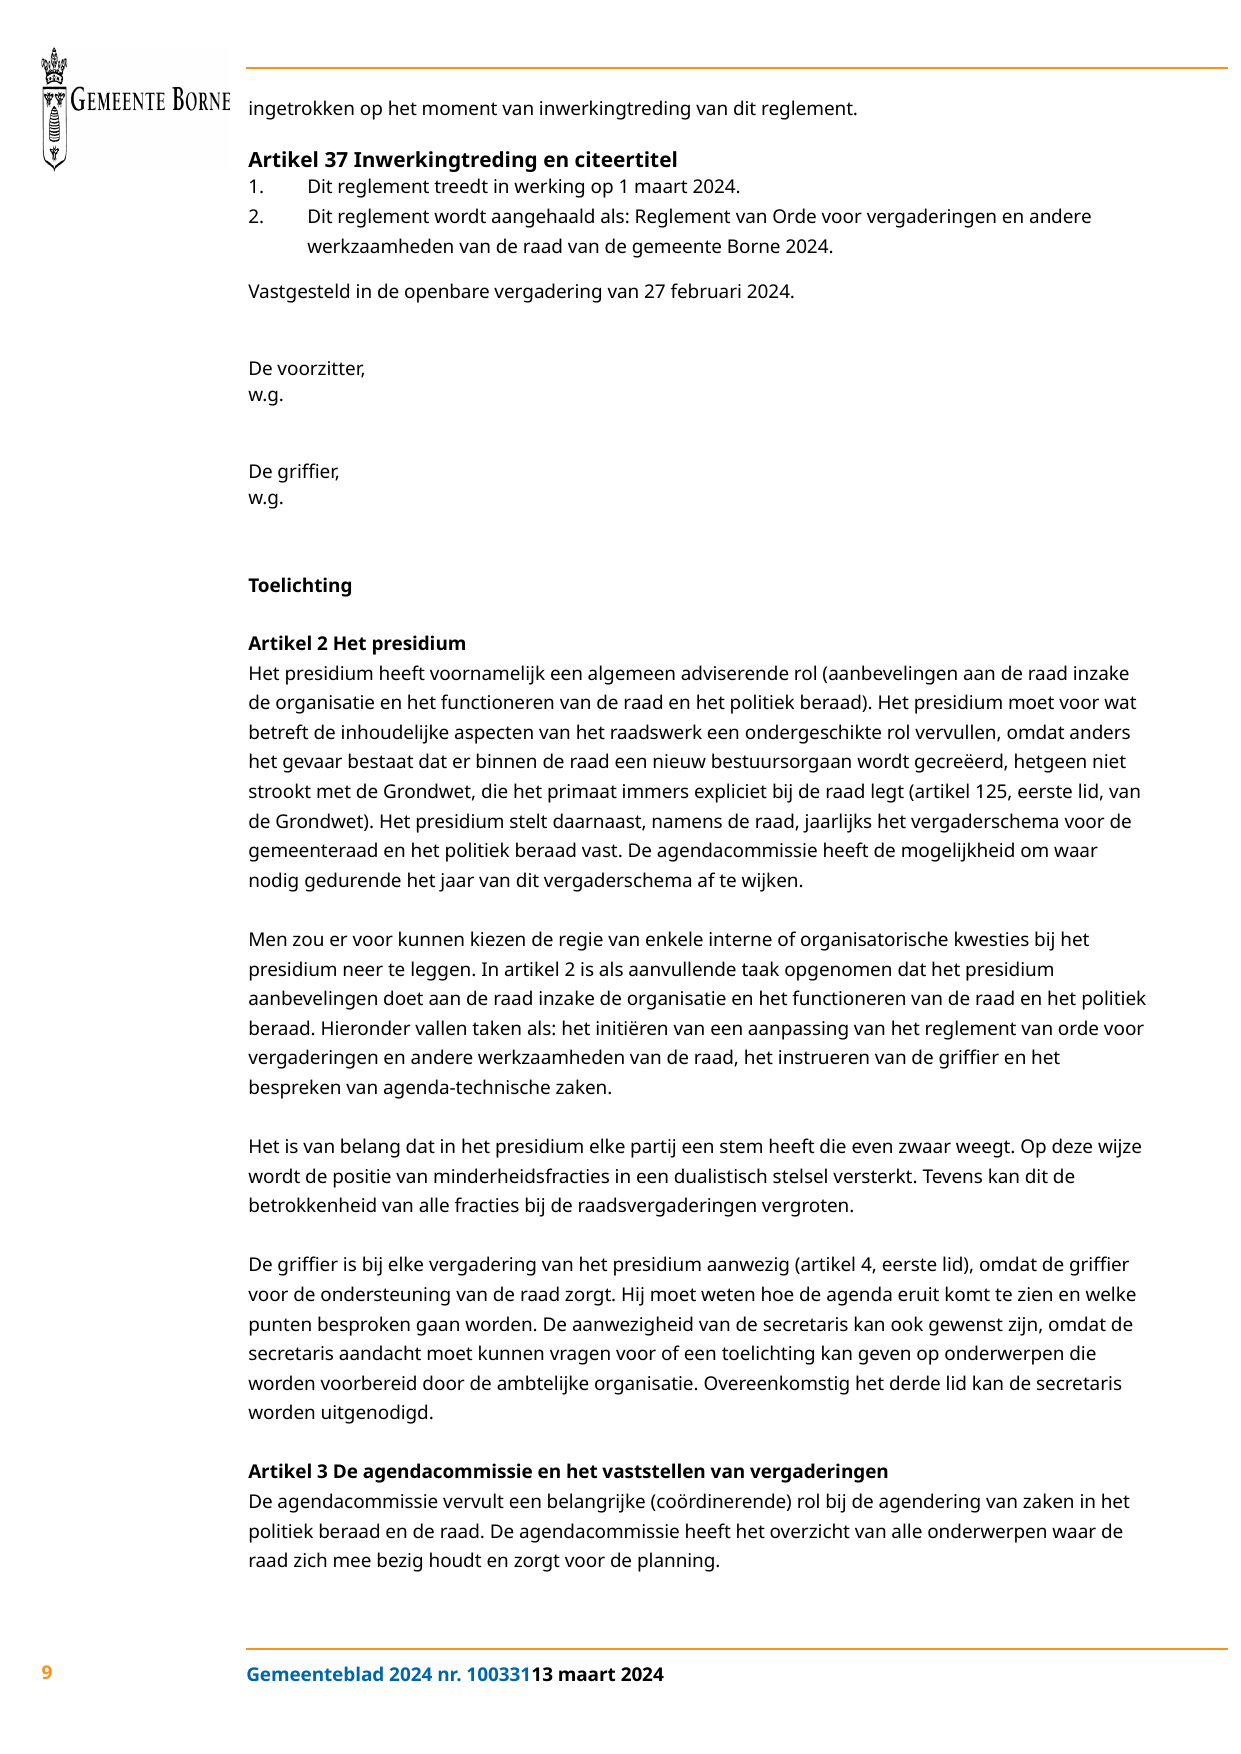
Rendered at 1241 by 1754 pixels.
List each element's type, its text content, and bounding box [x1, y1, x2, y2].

text Artikel 37 Inwerkingtreding en citeertitel [248, 145, 1152, 174]
picture [41, 47, 231, 172]
text Het presidium heeft voornamelijk een algemeen adviserende rol (aanbevelingen aan de raad inzake de organisatie en het functioneren van de raad en het politiek beraad). Het presidium moet voor wat betreft de inhoudelijke aspecten van het raadswerk een ondergeschikte rol vervullen, omdat anders het gevaar bestaat dat er binnen de raad een nieuw bestuursorgaan wordt gecreëerd, hetgeen niet strookt met de Grondwet, die het primaat immers expliciet bij de raad legt (artikel 125, eerste lid, van de Grondwet). Het presidium stelt daarnaast, namens de raad, jaarlijks het vergaderschema voor de gemeenteraad en het politiek beraad vast. De agendacommissie heeft de mogelijkheid om waar nodig gedurende het jaar van dit vergaderschema af te wijken. [248, 660, 1152, 893]
text Vastgesteld in de openbare vergadering van 27 februari 2024. [248, 278, 1152, 304]
text De griffier, [248, 458, 1152, 484]
text De agendacommissie vervult een belangrijke (coördinerende) rol bij de agendering van zaken in het politiek beraad en de raad. De agendacommissie heeft het overzicht van alle onderwerpen waar de raad zich mee bezig houdt en zorgt voor de planning. [248, 1488, 1152, 1573]
text Het is van belang dat in het presidium elke partij een stem heeft die even zwaar weegt. Op deze wijze wordt de positie van minderheidsfracties in een dualistisch stelsel versterkt. Tevens kan dit de betrokkenheid van alle fracties bij de raadsvergaderingen vergroten. [248, 1133, 1152, 1218]
text Toelichting [248, 561, 1152, 601]
text ingetrokken op het moment van inwerkingtreding van dit reglement. [248, 95, 1152, 121]
text w.g. [248, 381, 1152, 407]
text Men zou er voor kunnen kiezen de regie van enkele interne of organisatorische kwesties bij het presidium neer te leggen. In artikel 2 is als aanvullende taak opgenomen dat het presidium aanbevelingen doet aan de raad inzake de organisatie en het functioneren van de raad en het politiek beraad. Hieronder vallen taken als: het initiëren van een aanpassing van het reglement van orde voor vergaderingen en andere werkzaamheden van de raad, het instrueren van de griffier en het bespreken van agenda-technische zaken. [248, 926, 1152, 1100]
list Dit reglement wordt aangehaald als: Reglement van Orde voor vergaderingen en andere werkzaamheden van de raad van de gemeente Borne 2024. [248, 203, 1152, 258]
text De griffier is bij elke vergadering van het presidium aanwezig (artikel 4, eerste lid), omdat de griffier voor de ondersteuning van de raad zorgt. Hij moet weten hoe de agenda eruit komt te zien en welke punten besproken gaan worden. De aanwezigheid van de secretaris kan ook gewenst zijn, omdat de secretaris aandacht moet kunnen vragen voor of een toelichting kan geven op onderwerpen die worden voorbereid door de ambtelijke organisatie. Overeenkomstig het derde lid kan de secretaris worden uitgenodigd. [248, 1252, 1152, 1425]
text De voorzitter, [248, 356, 1152, 381]
text Artikel 2 Het presidium [248, 630, 1152, 656]
list Dit reglement treedt in werking op 1 maart 2024. [248, 174, 1152, 199]
text Artikel 3 De agendacommissie en het vaststellen van vergaderingen [248, 1459, 1152, 1484]
text w.g. [248, 484, 1152, 510]
